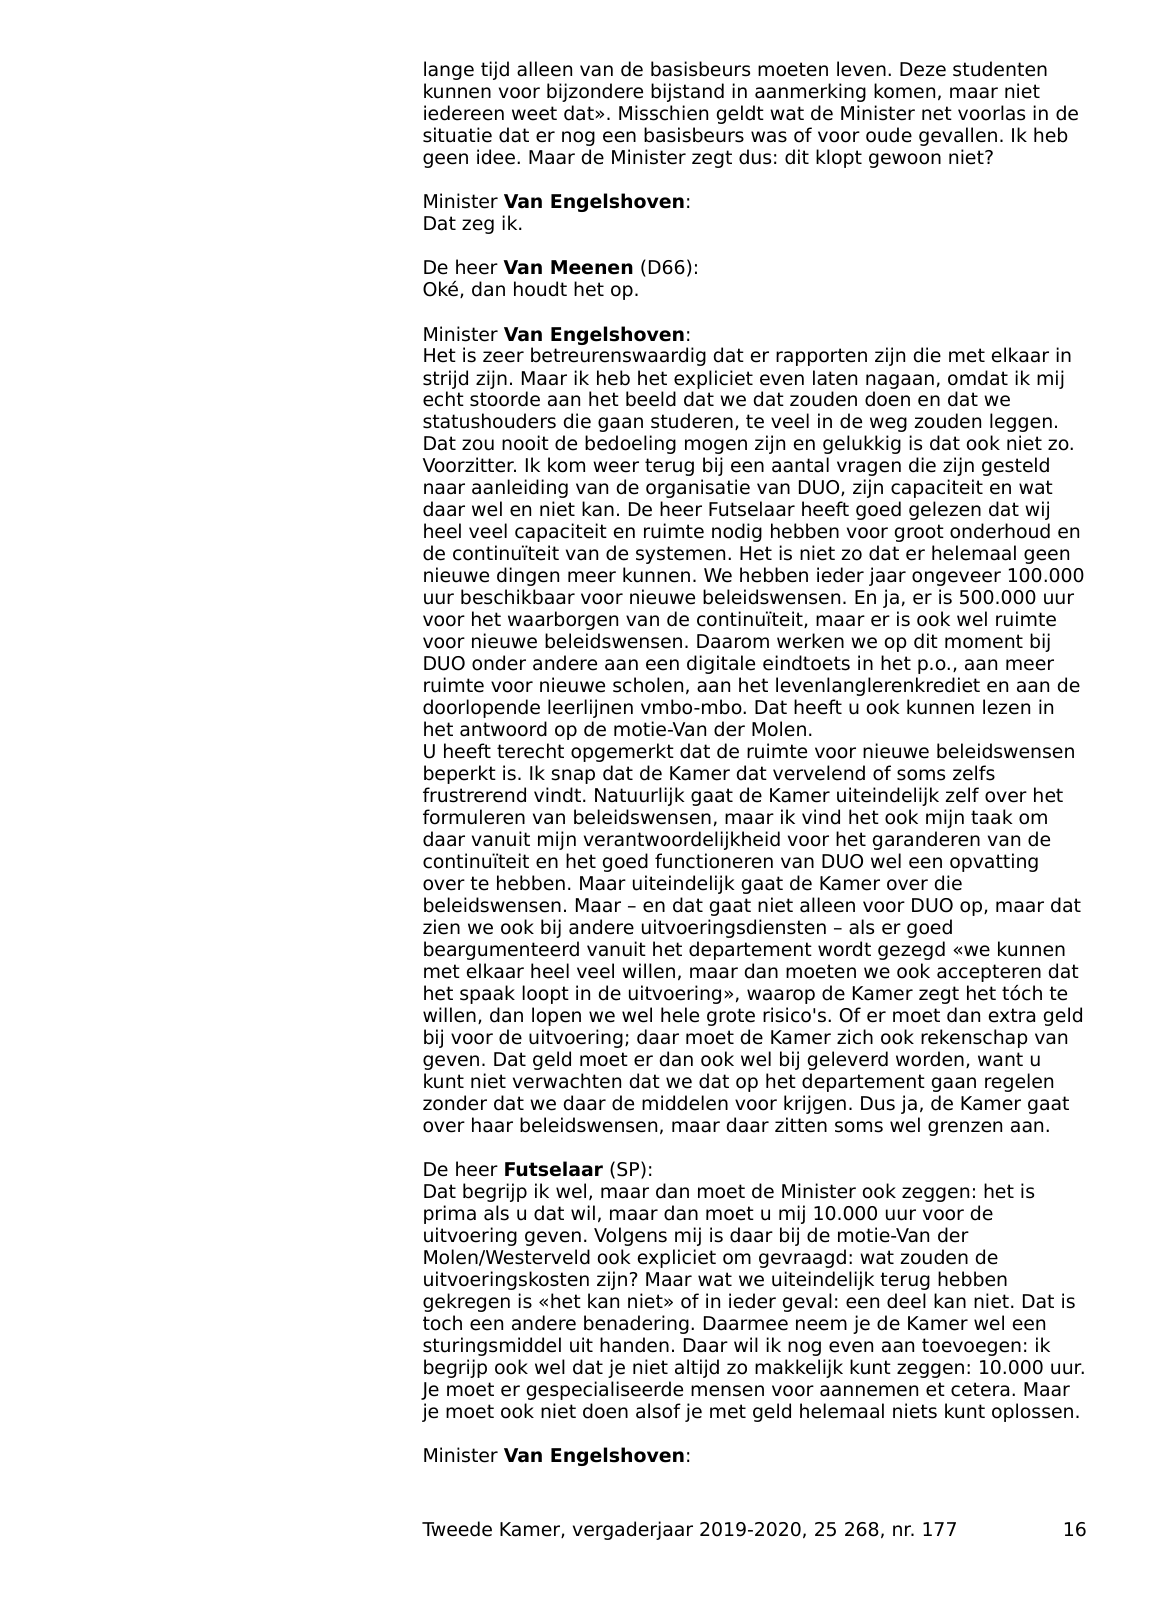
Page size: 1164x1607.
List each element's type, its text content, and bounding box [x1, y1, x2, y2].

text Minister Van Engelshoven: [422, 1445, 1087, 1467]
text Dat begrijp ik wel, maar dan moet de Minister ook zeggen: het is prima als u dat wil, maar dan moet u mij 10.000 uur voor de uitvoering geven. Volgens mij is daar bij de motie-Van der Molen/Westerveld ook expliciet om gevraagd: wat zouden de uitvoeringskosten zijn? Maar wat we uiteindelijk terug hebben gekregen is «het kan niet» of in ieder geval: een deel kan niet. Dat is toch een andere benadering. Daarmee neem je de Kamer wel een sturingsmiddel uit handen. Daar wil ik nog even aan toevoegen: ik begrijp ook wel dat je niet altijd zo makkelijk kunt zeggen: 10.000 uur. Je moet er gespecialiseerde mensen voor aannemen et cetera. Maar je moet ook niet doen alsof je met geld helemaal niets kunt oplossen. [422, 1181, 1087, 1423]
text Minister Van Engelshoven: [422, 323, 1087, 345]
text De heer Van Meenen (D66): [422, 257, 1087, 279]
text Oké, dan houdt het op. [422, 279, 1087, 301]
text U heeft terecht opgemerkt dat de ruimte voor nieuwe beleidswensen beperkt is. Ik snap dat de Kamer dat vervelend of soms zelfs frustrerend vindt. Natuurlijk gaat de Kamer uiteindelijk zelf over het formuleren van beleidswensen, maar ik vind het ook mijn taak om daar vanuit mijn verantwoordelijkheid voor het garanderen van de continuïteit en het goed functioneren van DUO wel een opvatting over te hebben. Maar uiteindelijk gaat de Kamer over die beleidswensen. Maar – en dat gaat niet alleen voor DUO op, maar dat zien we ook bij andere uitvoeringsdiensten – als er goed beargumenteerd vanuit het departement wordt gezegd «we kunnen met elkaar heel veel willen, maar dan moeten we ook accepteren dat het spaak loopt in de uitvoering», waarop de Kamer zegt het tóch te willen, dan lopen we wel hele grote risico's. Of er moet dan extra geld bij voor de uitvoering; daar moet de Kamer zich ook rekenschap van geven. Dat geld moet er dan ook wel bij geleverd worden, want u kunt niet verwachten dat we dat op het departement gaan regelen zonder dat we daar de middelen voor krijgen. Dus ja, de Kamer gaat over haar beleidswensen, maar daar zitten soms wel grenzen aan. [422, 741, 1087, 1137]
text Het is zeer betreurenswaardig dat er rapporten zijn die met elkaar in strijd zijn. Maar ik heb het expliciet even laten nagaan, omdat ik mij echt stoorde aan het beeld dat we dat zouden doen en dat we statushouders die gaan studeren, te veel in de weg zouden leggen. Dat zou nooit de bedoeling mogen zijn en gelukkig is dat ook niet zo. [422, 345, 1087, 455]
text lange tijd alleen van de basisbeurs moeten leven. Deze studenten kunnen voor bijzondere bijstand in aanmerking komen, maar niet iedereen weet dat». Misschien geldt wat de Minister net voorlas in de situatie dat er nog een basisbeurs was of voor oude gevallen. Ik heb geen idee. Maar de Minister zegt dus: dit klopt gewoon niet? [422, 59, 1087, 169]
text Minister Van Engelshoven: [422, 191, 1087, 213]
text De heer Futselaar (SP): [422, 1159, 1087, 1181]
text Voorzitter. Ik kom weer terug bij een aantal vragen die zijn gesteld naar aanleiding van de organisatie van DUO, zijn capaciteit en wat daar wel en niet kan. De heer Futselaar heeft goed gelezen dat wij heel veel capaciteit en ruimte nodig hebben voor groot onderhoud en de continuïteit van de systemen. Het is niet zo dat er helemaal geen nieuwe dingen meer kunnen. We hebben ieder jaar ongeveer 100.000 uur beschikbaar voor nieuwe beleidswensen. En ja, er is 500.000 uur voor het waarborgen van de continuïteit, maar er is ook wel ruimte voor nieuwe beleidswensen. Daarom werken we op dit moment bij DUO onder andere aan een digitale eindtoets in het p.o., aan meer ruimte voor nieuwe scholen, aan het levenlanglerenkrediet en aan de doorlopende leerlijnen vmbo-mbo. Dat heeft u ook kunnen lezen in het antwoord op de motie-Van der Molen. [422, 455, 1087, 741]
text Dat zeg ik. [422, 213, 1087, 235]
